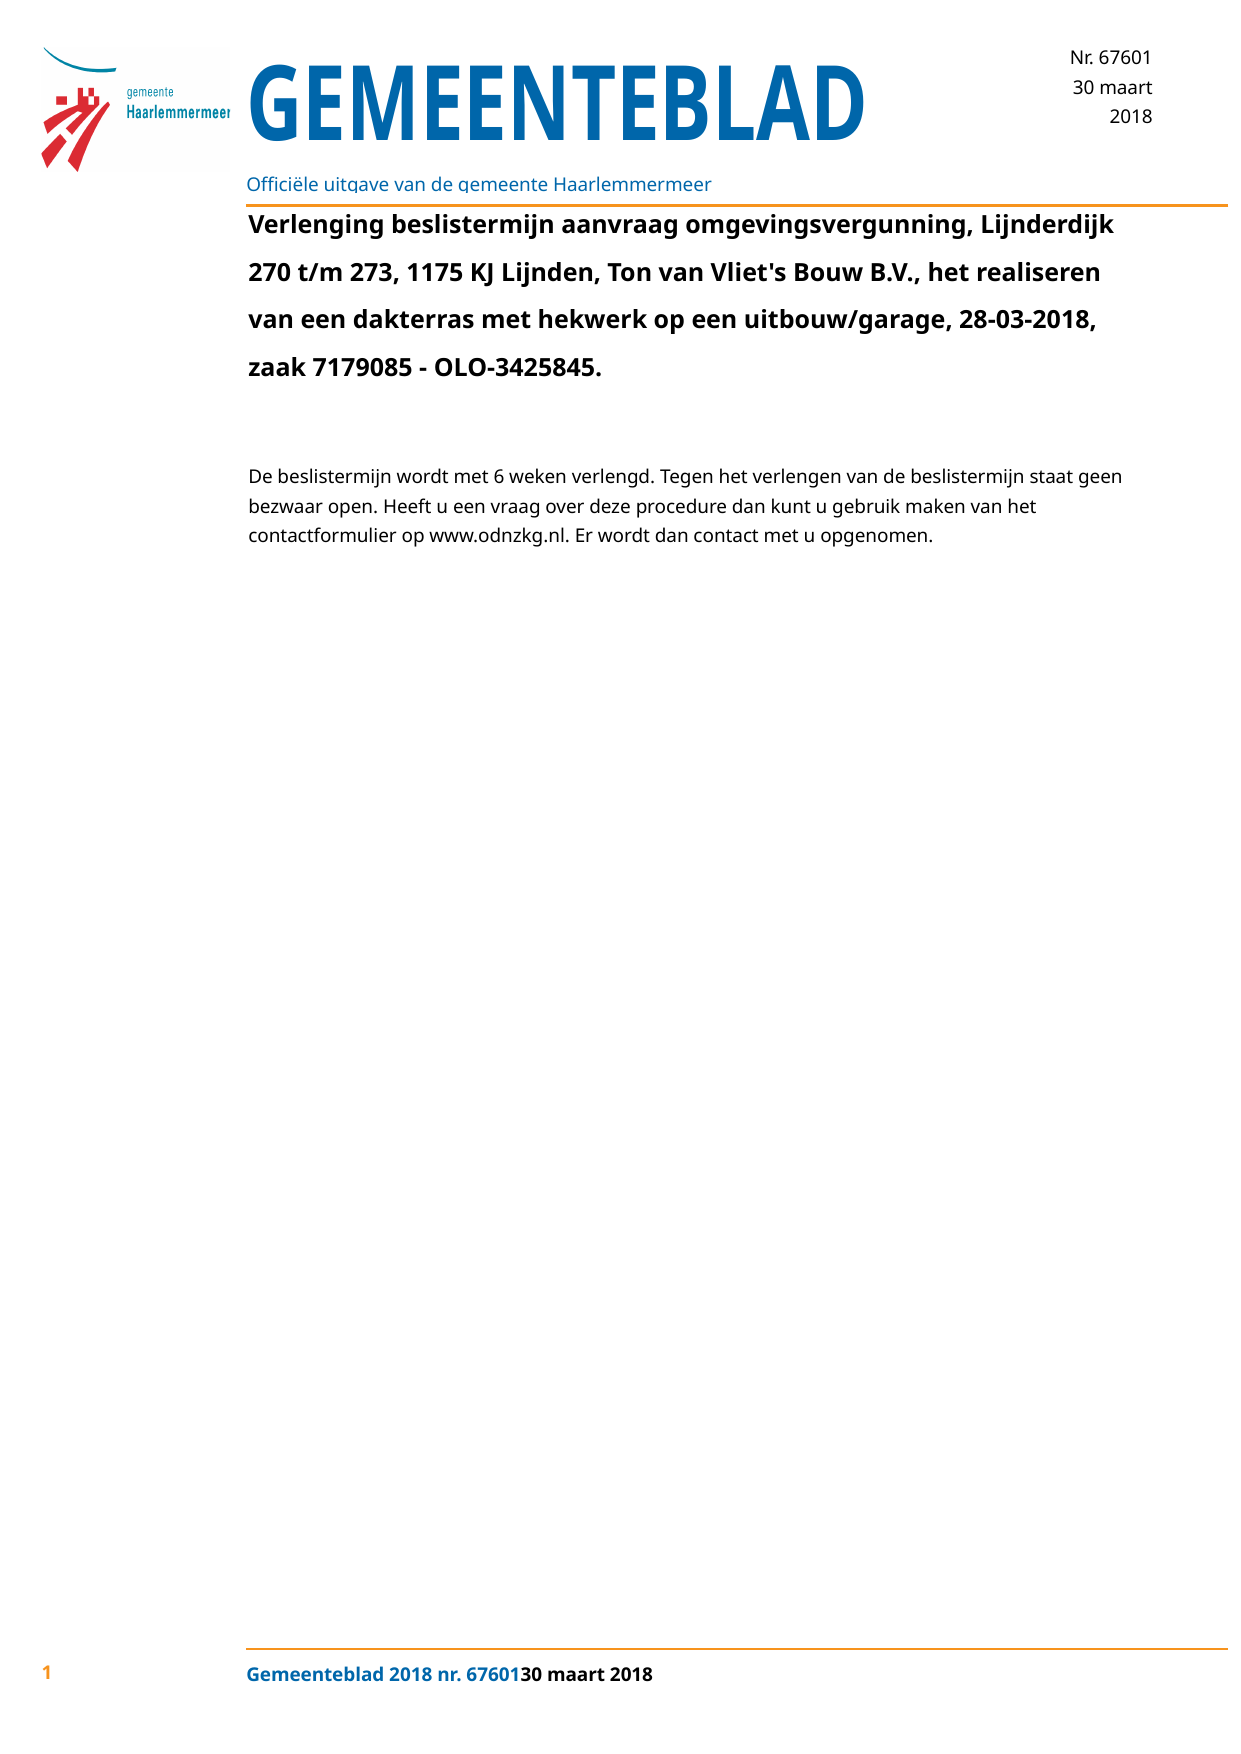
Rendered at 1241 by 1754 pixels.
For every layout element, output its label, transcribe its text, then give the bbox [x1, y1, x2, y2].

text Verlenging beslistermijn aanvraag omgevingsvergunning, Lijnderdijk 270 t/m 273, 1175 KJ Lijnden, Ton van Vliet's Bouw B.V., het realiseren van een dakterras met hekwerk op een uitbouw/garage, 28-03-2018, zaak 7179085 - OLO-3425845. [248, 207, 1152, 384]
text De beslistermijn wordt met 6 weken verlengd. Tegen het verlengen van de beslistermijn staat geen bezwaar open. Heeft u een vraag over deze procedure dan kunt u gebruik maken van het contactformulier op www.odnzkg.nl. Er wordt dan contact met u opgenomen. [248, 463, 1152, 548]
picture [41, 47, 231, 172]
